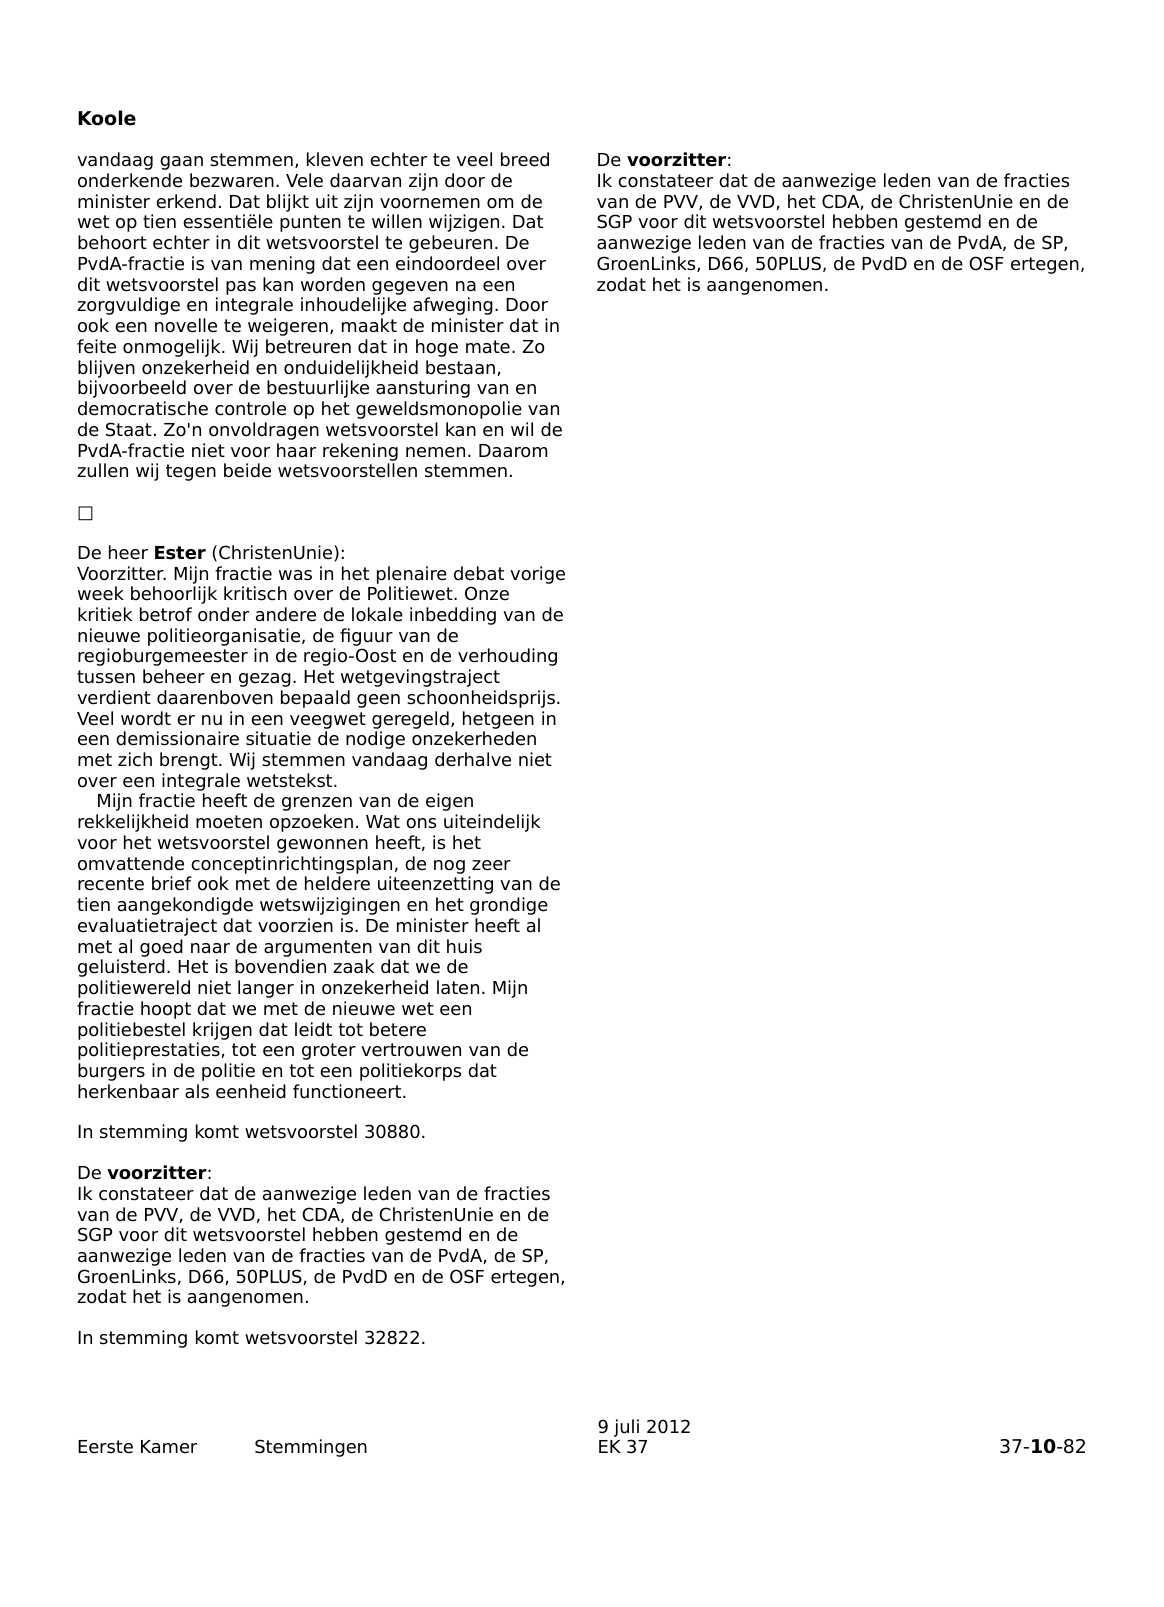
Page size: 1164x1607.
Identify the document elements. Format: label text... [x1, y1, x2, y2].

text Voorzitter. Mijn fractie was in het plenaire debat vorige week behoorlijk kritisch over de Politiewet. Onze kritiek betrof onder andere de lokale inbedding van de nieuwe politieorganisatie, de figuur van de regioburgemeester in de regio-Oost en de verhouding tussen beheer en gezag. Het wetgevingstraject verdient daarenboven bepaald geen schoonheidsprijs. Veel wordt er nu in een veegwet geregeld, hetgeen in een demissionaire situatie de nodige onzekerheden met zich brengt. Wij stemmen vandaag derhalve niet over een integrale wetstekst. [77, 563, 567, 791]
text De voorzitter: [77, 1163, 567, 1184]
text De heer Ester (ChristenUnie): [77, 543, 567, 563]
text Ik constateer dat de aanwezige leden van de fracties van de PVV, de VVD, het CDA, de ChristenUnie en de SGP voor dit wetsvoorstel hebben gestemd en de aanwezige leden van de fracties van de PvdA, de SP, GroenLinks, D66, 50PLUS, de PvdD en de OSF ertegen, zodat het is aangenomen. [596, 171, 1087, 295]
text vandaag gaan stemmen, kleven echter te veel breed onderkende bezwaren. Vele daarvan zijn door de minister erkend. Dat blijkt uit zijn voornemen om de wet op tien essentiële punten te willen wijzigen. Dat behoort echter in dit wetsvoorstel te gebeuren. De PvdA-fractie is van mening dat een eindoordeel over dit wetsvoorstel pas kan worden gegeven na een zorgvuldige en integrale inhoudelijke afweging. Door ook een novelle te weigeren, maakt de minister dat in feite onmogelijk. Wij betreuren dat in hoge mate. Zo blijven onzekerheid en onduidelijkheid bestaan, bijvoorbeeld over de bestuurlijke aansturing van en democratische controle op het geweldsmonopolie van de Staat. Zo'n onvoldragen wetsvoorstel kan en wil de PvdA-fractie niet voor haar rekening nemen. Daarom zullen wij tegen beide wetsvoorstellen stemmen. [77, 150, 567, 482]
text In stemming komt wetsvoorstel 30880. [77, 1122, 567, 1143]
text Ik constateer dat de aanwezige leden van de fracties van de PVV, de VVD, het CDA, de ChristenUnie en de SGP voor dit wetsvoorstel hebben gestemd en de aanwezige leden van de fracties van de PvdA, de SP, GroenLinks, D66, 50PLUS, de PvdD en de OSF ertegen, zodat het is aangenomen. [77, 1184, 567, 1308]
text □ [77, 502, 567, 523]
text De voorzitter: [596, 150, 1087, 171]
text In stemming komt wetsvoorstel 32822. [77, 1328, 567, 1349]
text Mijn fractie heeft de grenzen van de eigen rekkelijkheid moeten opzoeken. Wat ons uiteindelijk voor het wetsvoorstel gewonnen heeft, is het omvattende conceptinrichtingsplan, de nog zeer recente brief ook met de heldere uiteenzetting van de tien aangekondigde wetswijzigingen en het grondige evaluatietraject dat voorzien is. De minister heeft al met al goed naar de argumenten van dit huis geluisterd. Het is bovendien zaak dat we de politiewereld niet langer in onzekerheid laten. Mijn fractie hoopt dat we met de nieuwe wet een politiebestel krijgen dat leidt tot betere politieprestaties, tot een groter vertrouwen van de burgers in de politie en tot een politiekorps dat herkenbaar als eenheid functioneert. [77, 791, 567, 1102]
